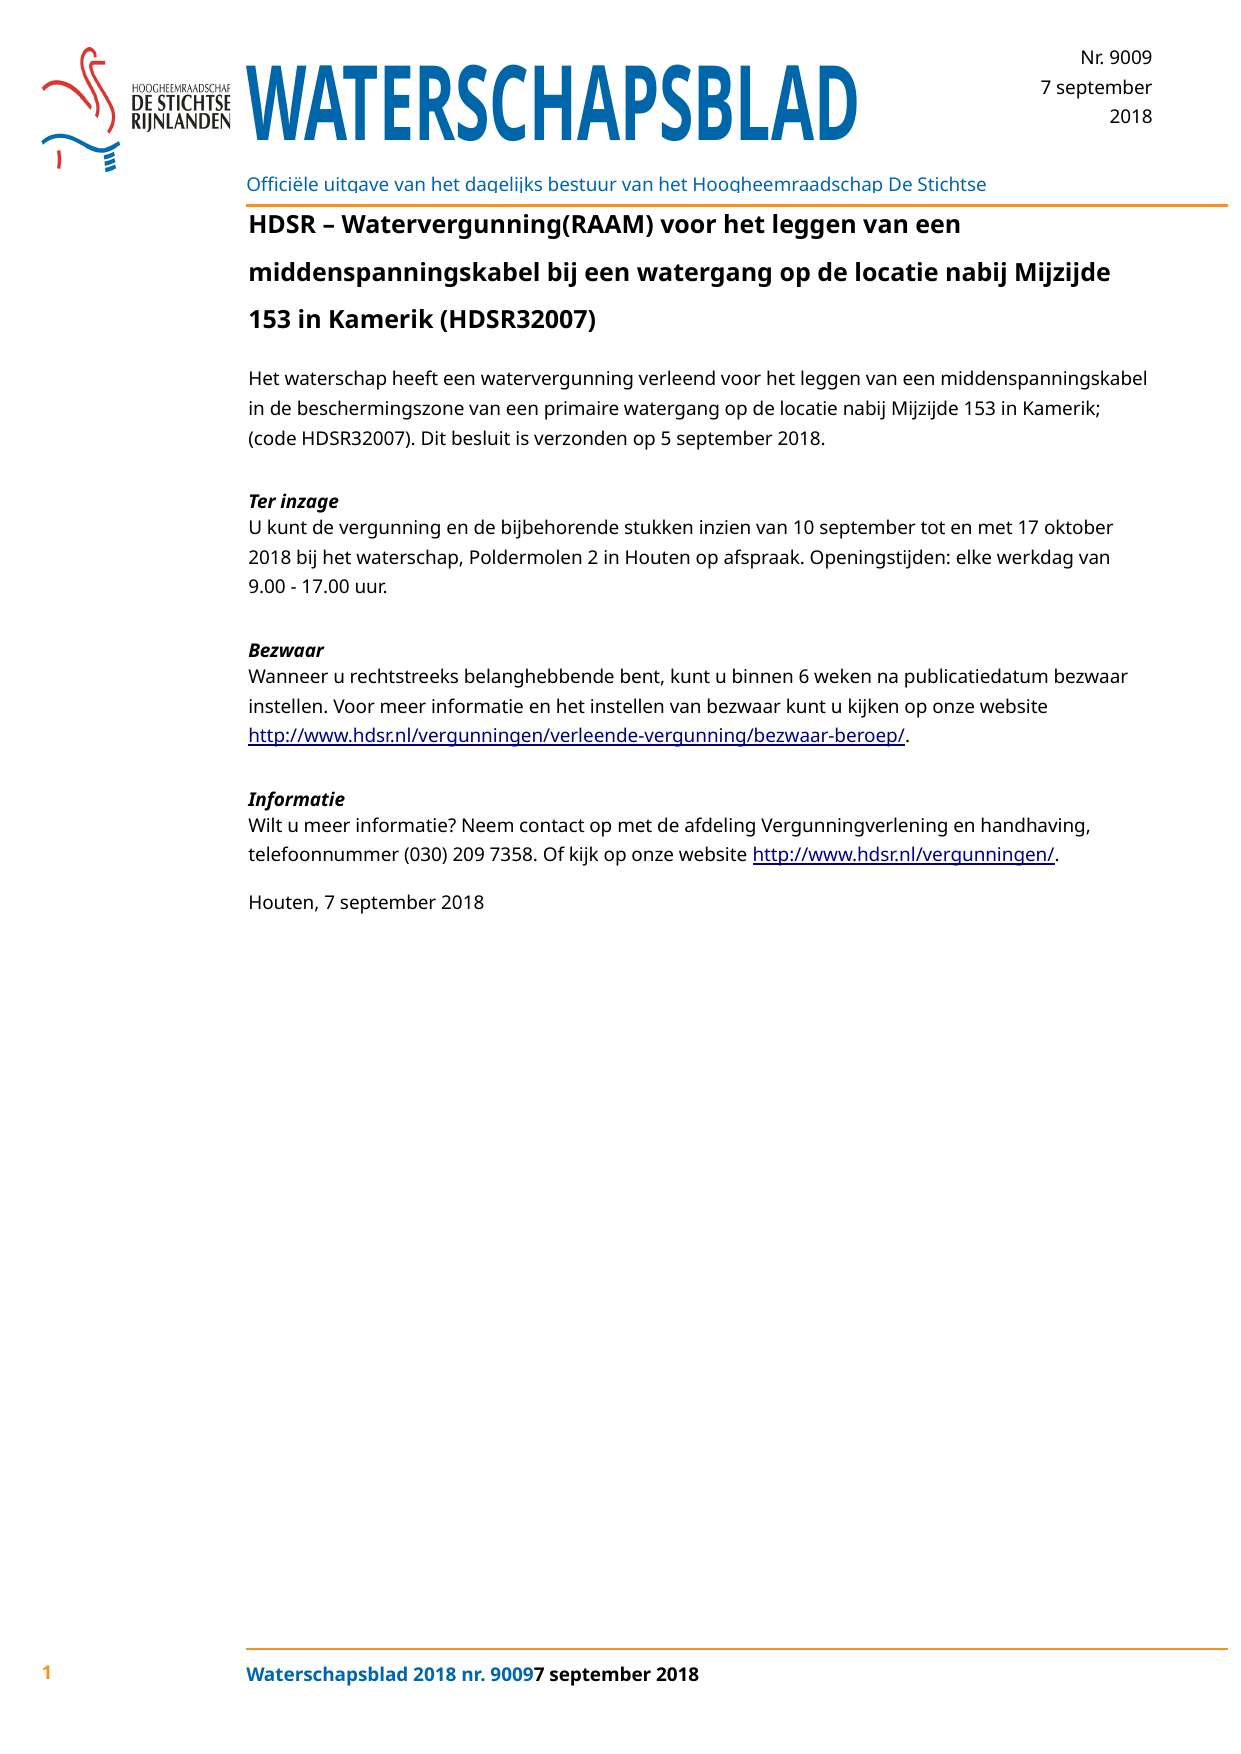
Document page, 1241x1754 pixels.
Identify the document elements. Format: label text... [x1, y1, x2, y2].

text HDSR – Watervergunning(RAAM) voor het leggen van een middenspanningskabel bij een watergang op de locatie nabij Mijzijde 153 in Kamerik (HDSR32007) [248, 207, 1152, 336]
text Bezwaar [248, 637, 1152, 663]
text Wilt u meer informatie? Neem contact op met de afdeling Vergunningverlening en handhaving, telefoonnummer (030) 209 7358. Of kijk op onze website http://www.hdsr.nl/vergunningen/. [248, 812, 1152, 867]
text U kunt de vergunning en de bijbehorende stukken inzien van 10 september tot en met 17 oktober 2018 bij het waterschap, Poldermolen 2 in Houten op afspraak. Openingstijden: elke werkdag van 9.00 - 17.00 uur. [248, 514, 1152, 599]
text Het waterschap heeft een watervergunning verleend voor het leggen van een middenspanningskabel in de beschermingszone van een primaire watergang op de locatie nabij Mijzijde 153 in Kamerik; (code HDSR32007). Dit besluit is verzonden op 5 september 2018. [248, 366, 1152, 450]
picture [41, 47, 231, 172]
text Informatie [248, 786, 1152, 812]
text Wanneer u rechtstreeks belanghebbende bent, kunt u binnen 6 weken na publicatiedatum bezwaar instellen. Voor meer informatie en het instellen van bezwaar kunt u kijken op onze website http://www.hdsr.nl/vergunningen/verleende-vergunning/bezwaar-beroep/. [248, 663, 1152, 748]
text Ter inzage [248, 489, 1152, 514]
text Houten, 7 september 2018 [248, 889, 1152, 915]
